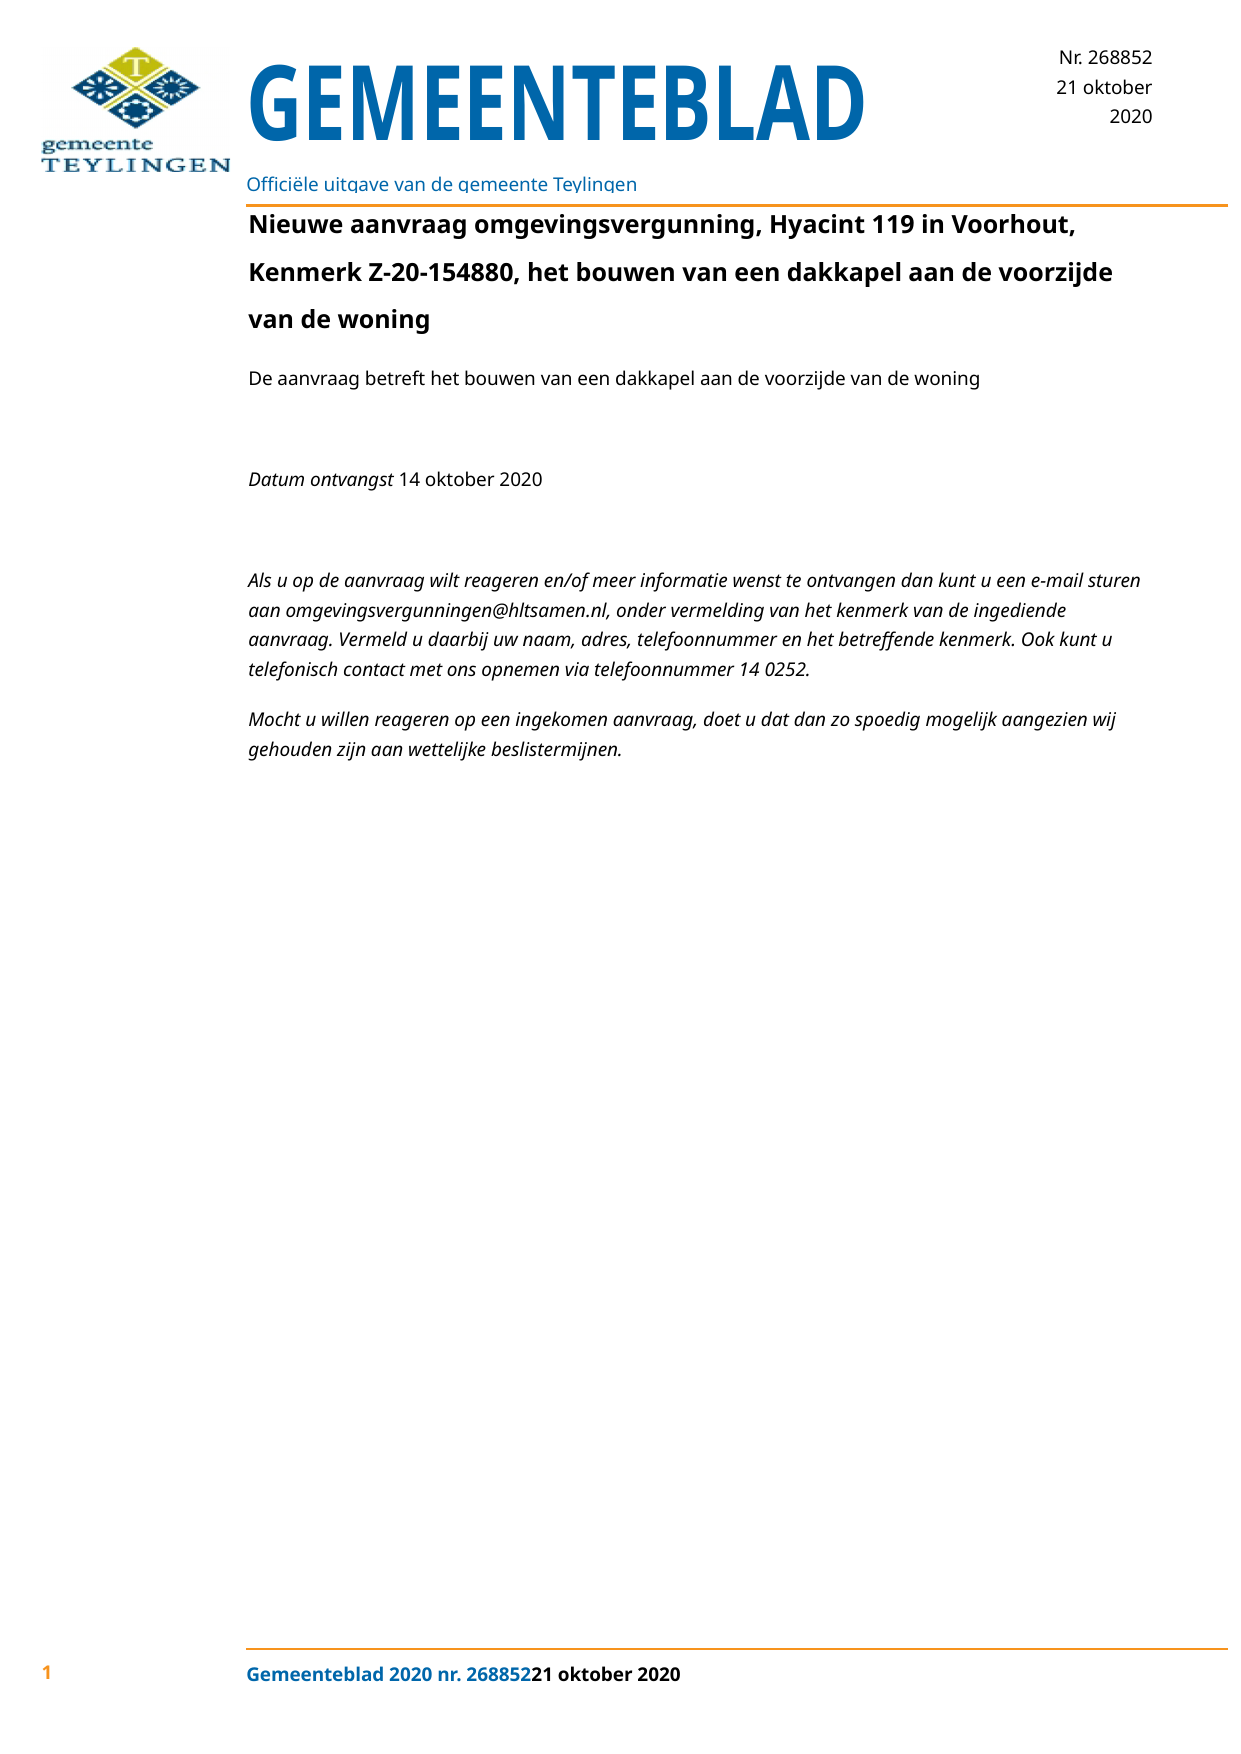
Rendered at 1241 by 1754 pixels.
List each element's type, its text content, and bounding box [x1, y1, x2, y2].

text Datum ontvangst 14 oktober 2020 [248, 466, 1152, 492]
picture [41, 47, 231, 172]
text Nieuwe aanvraag omgevingsvergunning, Hyacint 119 in Voorhout, Kenmerk Z-20-154880, het bouwen van een dakkapel aan de voorzijde van de woning [248, 207, 1152, 336]
text Als u op de aanvraag wilt reageren en/of meer informatie wenst te ontvangen dan kunt u een e-mail sturen aan omgevingsvergunningen@hltsamen.nl, onder vermelding van het kenmerk van de ingediende aanvraag. Vermeld u daarbij uw naam, adres, telefoonnummer en het betreffende kenmerk. Ook kunt u telefonisch contact met ons opnemen via telefoonnummer 14 0252. [248, 567, 1152, 682]
text De aanvraag betreft het bouwen van een dakkapel aan de voorzijde van de woning [248, 366, 1152, 391]
text Mocht u willen reageren op een ingekomen aanvraag, doet u dat dan zo spoedig mogelijk aangezien wij gehouden zijn aan wettelijke beslistermijnen. [248, 706, 1152, 762]
